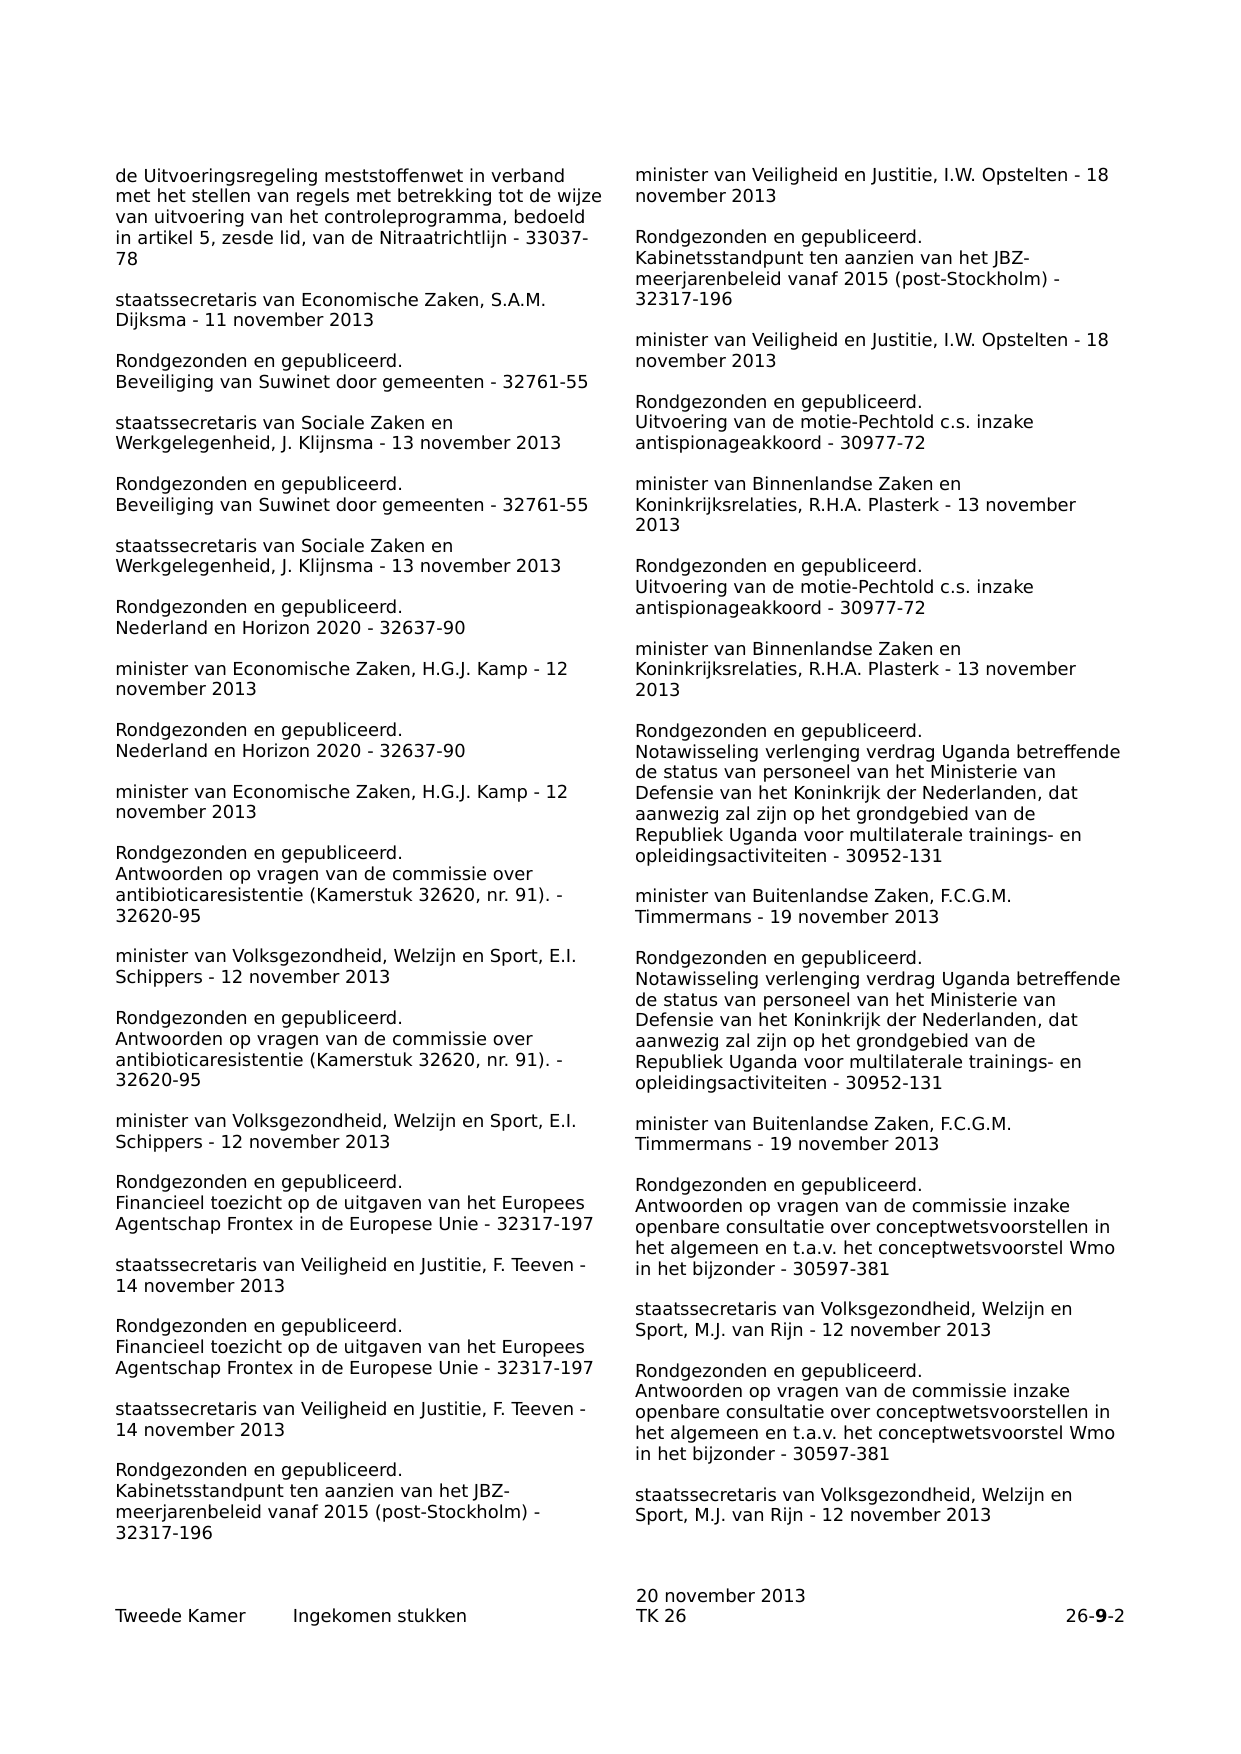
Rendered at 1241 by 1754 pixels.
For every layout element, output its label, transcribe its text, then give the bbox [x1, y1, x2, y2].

text Notawisseling verlenging verdrag Uganda betreffende de status van personeel van het Ministerie van Defensie van het Koninkrijk der Nederlanden, dat aanwezig zal zijn op het grondgebied van de Republiek Uganda voor multilaterale trainings- en opleidingsactiviteiten - 30952-131 [635, 741, 1125, 866]
text Rondgezonden en gepubliceerd. [115, 1460, 605, 1481]
text minister van Binnenlandse Zaken en Koninkrijksrelaties, R.H.A. Plasterk - 13 november 2013 [635, 638, 1125, 701]
text Uitvoering van de motie-Pechtold c.s. inzake antispionageakkoord - 30977-72 [635, 577, 1125, 618]
text Kabinetsstandpunt ten aanzien van het JBZ-meerjarenbeleid vanaf 2015 (post-Stockholm) - 32317-196 [115, 1481, 605, 1543]
text Rondgezonden en gepubliceerd. [635, 227, 1125, 247]
text Nederland en Horizon 2020 - 32637-90 [115, 618, 605, 638]
text Rondgezonden en gepubliceerd. [115, 351, 605, 372]
text minister van Economische Zaken, H.G.J. Kamp - 12 november 2013 [115, 658, 605, 700]
text staatssecretaris van Volksgezondheid, Welzijn en Sport, M.J. van Rijn - 12 november 2013 [635, 1299, 1125, 1341]
text Rondgezonden en gepubliceerd. [635, 948, 1125, 968]
text minister van Veiligheid en Justitie, I.W. Opstelten - 18 november 2013 [635, 165, 1125, 207]
text Rondgezonden en gepubliceerd. [635, 1175, 1125, 1196]
text Nederland en Horizon 2020 - 32637-90 [115, 741, 605, 762]
text Rondgezonden en gepubliceerd. [115, 1316, 605, 1337]
text Financieel toezicht op de uitgaven van het Europees Agentschap Frontex in de Europese Unie - 32317-197 [115, 1193, 605, 1235]
text minister van Volksgezondheid, Welzijn en Sport, E.I. Schippers - 12 november 2013 [115, 946, 605, 988]
text Financieel toezicht op de uitgaven van het Europees Agentschap Frontex in de Europese Unie - 32317-197 [115, 1337, 605, 1379]
text de Uitvoeringsregeling meststoffenwet in verband met het stellen van regels met betrekking tot de wijze van uitvoering van het controleprogramma, bedoeld in artikel 5, zesde lid, van de Nitraatrichtlijn - 33037-78 [115, 165, 605, 269]
text minister van Buitenlandse Zaken, F.C.G.M. Timmermans - 19 november 2013 [635, 886, 1125, 928]
text minister van Economische Zaken, H.G.J. Kamp - 12 november 2013 [115, 782, 605, 823]
text minister van Volksgezondheid, Welzijn en Sport, E.I. Schippers - 12 november 2013 [115, 1111, 605, 1152]
text Uitvoering van de motie-Pechtold c.s. inzake antispionageakkoord - 30977-72 [635, 412, 1125, 454]
text Antwoorden op vragen van de commissie over antibioticaresistentie (Kamerstuk 32620, nr. 91). - 32620-95 [115, 1028, 605, 1091]
text Kabinetsstandpunt ten aanzien van het JBZ-meerjarenbeleid vanaf 2015 (post-Stockholm) - 32317-196 [635, 247, 1125, 310]
text Rondgezonden en gepubliceerd. [115, 1172, 605, 1193]
text Rondgezonden en gepubliceerd. [635, 721, 1125, 741]
text Rondgezonden en gepubliceerd. [115, 1008, 605, 1028]
text Beveiliging van Suwinet door gemeenten - 32761-55 [115, 495, 605, 516]
text Beveiliging van Suwinet door gemeenten - 32761-55 [115, 372, 605, 392]
text Rondgezonden en gepubliceerd. [635, 1361, 1125, 1381]
text staatssecretaris van Veiligheid en Justitie, F. Teeven - 14 november 2013 [115, 1399, 605, 1440]
text Rondgezonden en gepubliceerd. [115, 720, 605, 741]
text Antwoorden op vragen van de commissie inzake openbare consultatie over conceptwetsvoorstellen in het algemeen en t.a.v. het conceptwetsvoorstel Wmo in het bijzonder - 30597-381 [635, 1196, 1125, 1279]
text Antwoorden op vragen van de commissie over antibioticaresistentie (Kamerstuk 32620, nr. 91). - 32620-95 [115, 864, 605, 926]
text Notawisseling verlenging verdrag Uganda betreffende de status van personeel van het Ministerie van Defensie van het Koninkrijk der Nederlanden, dat aanwezig zal zijn op het grondgebied van de Republiek Uganda voor multilaterale trainings- en opleidingsactiviteiten - 30952-131 [635, 968, 1125, 1093]
text Rondgezonden en gepubliceerd. [115, 597, 605, 618]
text staatssecretaris van Volksgezondheid, Welzijn en Sport, M.J. van Rijn - 12 november 2013 [635, 1484, 1125, 1526]
text Antwoorden op vragen van de commissie inzake openbare consultatie over conceptwetsvoorstellen in het algemeen en t.a.v. het conceptwetsvoorstel Wmo in het bijzonder - 30597-381 [635, 1381, 1125, 1464]
text staatssecretaris van Sociale Zaken en Werkgelegenheid, J. Klijnsma - 13 november 2013 [115, 412, 605, 454]
text staatssecretaris van Economische Zaken, S.A.M. Dijksma - 11 november 2013 [115, 289, 605, 331]
text Rondgezonden en gepubliceerd. [635, 391, 1125, 412]
text Rondgezonden en gepubliceerd. [635, 556, 1125, 577]
text staatssecretaris van Sociale Zaken en Werkgelegenheid, J. Klijnsma - 13 november 2013 [115, 536, 605, 577]
text Rondgezonden en gepubliceerd. [115, 474, 605, 495]
text minister van Binnenlandse Zaken en Koninkrijksrelaties, R.H.A. Plasterk - 13 november 2013 [635, 474, 1125, 536]
text Rondgezonden en gepubliceerd. [115, 843, 605, 864]
text minister van Buitenlandse Zaken, F.C.G.M. Timmermans - 19 november 2013 [635, 1113, 1125, 1155]
text minister van Veiligheid en Justitie, I.W. Opstelten - 18 november 2013 [635, 330, 1125, 371]
text staatssecretaris van Veiligheid en Justitie, F. Teeven - 14 november 2013 [115, 1255, 605, 1296]
